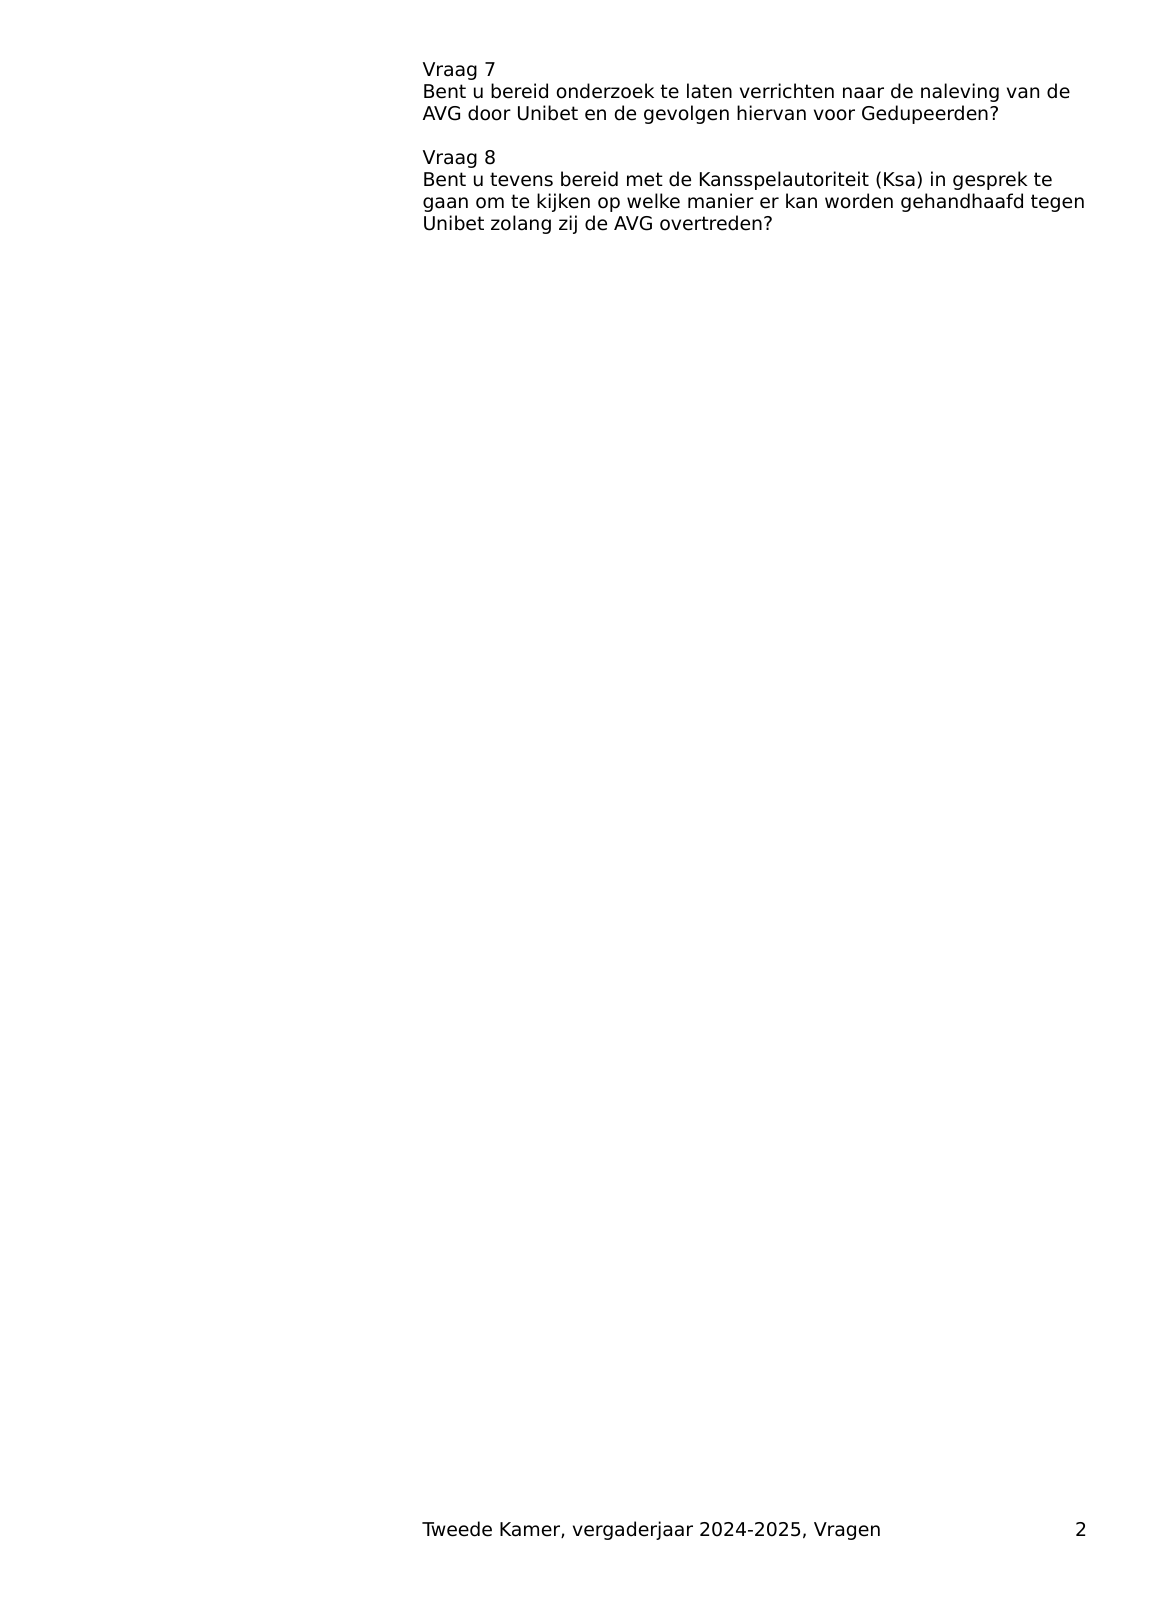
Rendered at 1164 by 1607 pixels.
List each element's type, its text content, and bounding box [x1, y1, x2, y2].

text Bent u tevens bereid met de Kansspelautoriteit (Ksa) in gesprek te gaan om te kijken op welke manier er kan worden gehandhaafd tegen Unibet zolang zij de AVG overtreden? [422, 169, 1087, 235]
text Bent u bereid onderzoek te laten verrichten naar de naleving van de AVG door Unibet en de gevolgen hiervan voor Gedupeerden? [422, 81, 1087, 125]
text Vraag 7 [422, 59, 1087, 81]
text Vraag 8 [422, 147, 1087, 169]
